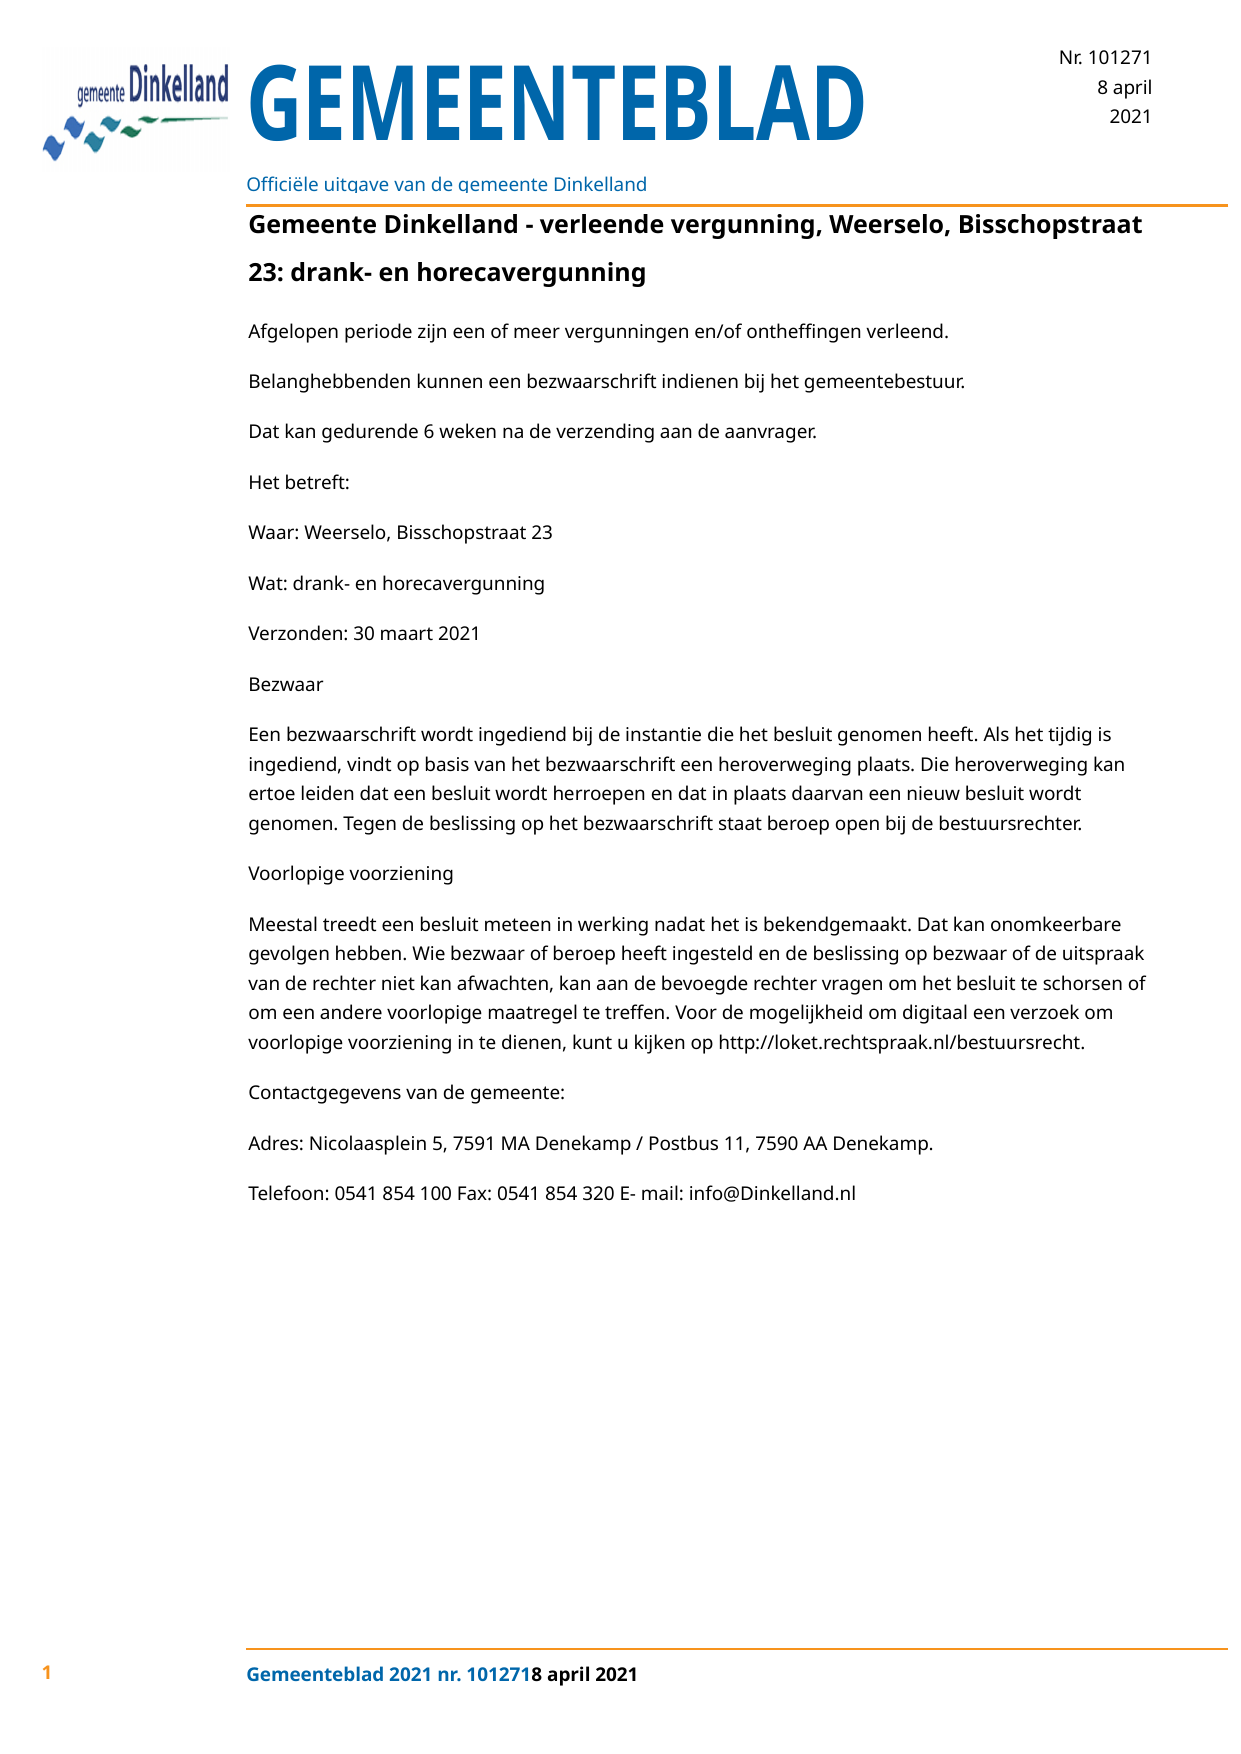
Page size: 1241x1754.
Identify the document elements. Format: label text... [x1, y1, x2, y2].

text Adres: Nicolaasplein 5, 7591 MA Denekamp / Postbus 11, 7590 AA Denekamp. [248, 1130, 1152, 1156]
text Meestal treedt een besluit meteen in werking nadat het is bekendgemaakt. Dat kan onomkeerbare gevolgen hebben. Wie bezwaar of beroep heeft ingesteld en de beslissing op bezwaar of de uitspraak van de rechter niet kan afwachten, kan aan de bevoegde rechter vragen om het besluit te schorsen of om een andere voorlopige maatregel te treffen. Voor de mogelijkheid om digitaal een verzoek om voorlopige voorziening in te dienen, kunt u kijken op http://loket.rechtspraak.nl/bestuursrecht. [248, 911, 1152, 1055]
text Contactgegevens van de gemeente: [248, 1079, 1152, 1105]
text Wat: drank- en horecavergunning [248, 570, 1152, 596]
text Gemeente Dinkelland - verleende vergunning, Weerselo, Bisschopstraat 23: drank- en horecavergunning [248, 207, 1152, 288]
text Verzonden: 30 maart 2021 [248, 620, 1152, 646]
text Een bezwaarschrift wordt ingediend bij de instantie die het besluit genomen heeft. Als het tijdig is ingediend, vindt op basis van het bezwaarschrift een heroverweging plaats. Die heroverweging kan ertoe leiden dat een besluit wordt herroepen en dat in plaats daarvan een nieuw besluit wordt genomen. Tegen de beslissing op het bezwaarschrift staat beroep open bij de bestuursrechter. [248, 721, 1152, 836]
text Afgelopen periode zijn een of meer vergunningen en/of ontheffingen verleend. [248, 318, 1152, 344]
text Dat kan gedurende 6 weken na de verzending aan de aanvrager. [248, 419, 1152, 444]
picture [41, 47, 231, 172]
text Het betreft: [248, 469, 1152, 495]
text Voorlopige voorziening [248, 860, 1152, 886]
text Telefoon: 0541 854 100 Fax: 0541 854 320 E- mail: info@Dinkelland.nl [248, 1180, 1152, 1206]
text Bezwaar [248, 671, 1152, 697]
text Belanghebbenden kunnen een bezwaarschrift indienen bij het gemeentebestuur. [248, 368, 1152, 394]
text Waar: Weerselo, Bisschopstraat 23 [248, 519, 1152, 545]
